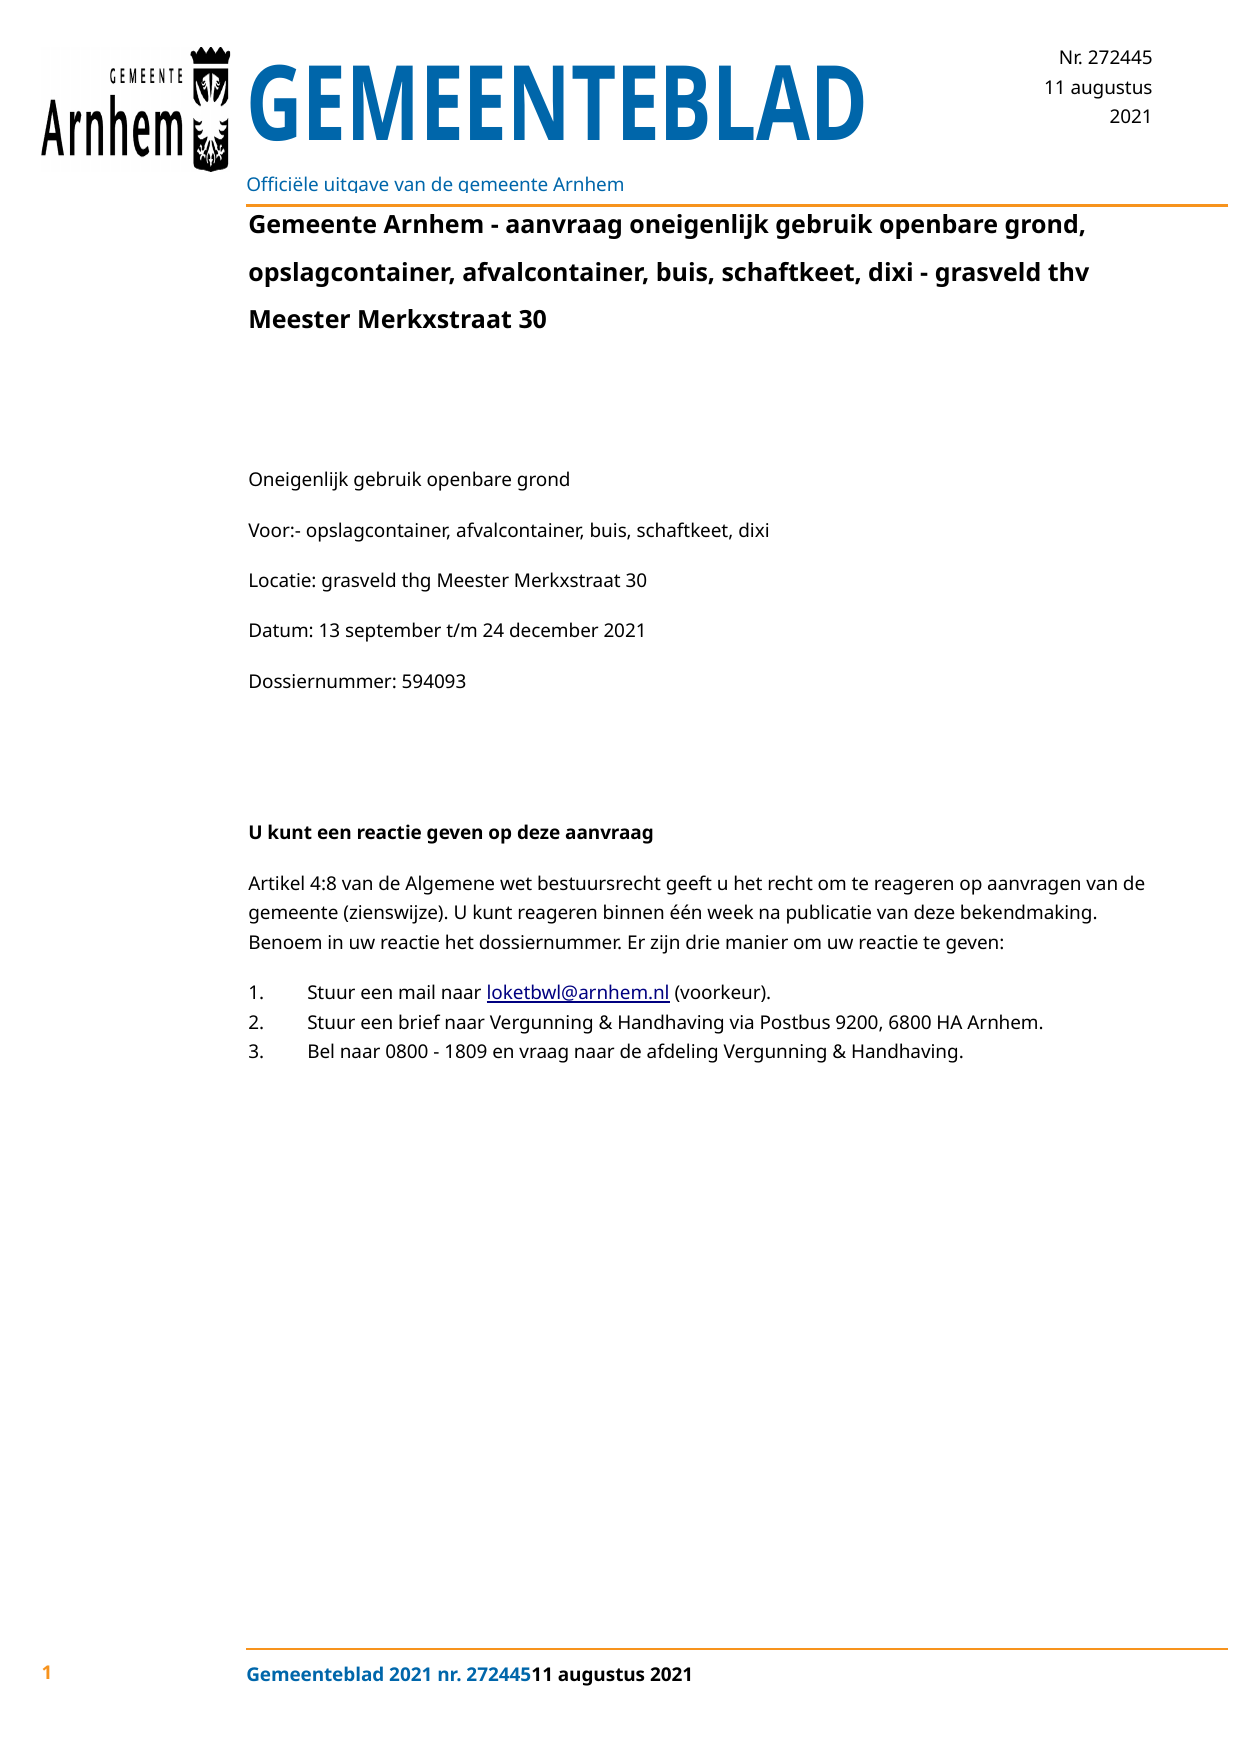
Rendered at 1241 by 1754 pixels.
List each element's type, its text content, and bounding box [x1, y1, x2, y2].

list Stuur een mail naar loketbwl@arnhem.nl (voorkeur). [248, 979, 1152, 1005]
text Gemeente Arnhem - aanvraag oneigenlijk gebruik openbare grond, opslagcontainer, afvalcontainer, buis, schaftkeet, dixi - grasveld thv Meester Merkxstraat 30 [248, 207, 1152, 336]
text Oneigenlijk gebruik openbare grond [248, 466, 1152, 492]
list Stuur een brief naar Vergunning & Handhaving via Postbus 9200, 6800 HA Arnhem. [248, 1009, 1152, 1034]
text U kunt een reactie geven op deze aanvraag [248, 819, 1152, 845]
text Artikel 4:8 van de Algemene wet bestuursrecht geeft u het recht om te reageren op aanvragen van de gemeente (zienswijze). U kunt reageren binnen één week na publicatie van deze bekendmaking. Benoem in uw reactie het dossiernummer. Er zijn drie manier om uw reactie te geven: [248, 870, 1152, 954]
text Dossiernummer: 594093 [248, 668, 1152, 694]
text Locatie: grasveld thg Meester Merkxstraat 30 [248, 567, 1152, 593]
text Voor:- opslagcontainer, afvalcontainer, buis, schaftkeet, dixi [248, 517, 1152, 542]
list Bel naar 0800 - 1809 en vraag naar de afdeling Vergunning & Handhaving. [248, 1038, 1152, 1064]
text Datum: 13 september t/m 24 december 2021 [248, 618, 1152, 643]
picture [41, 47, 231, 172]
